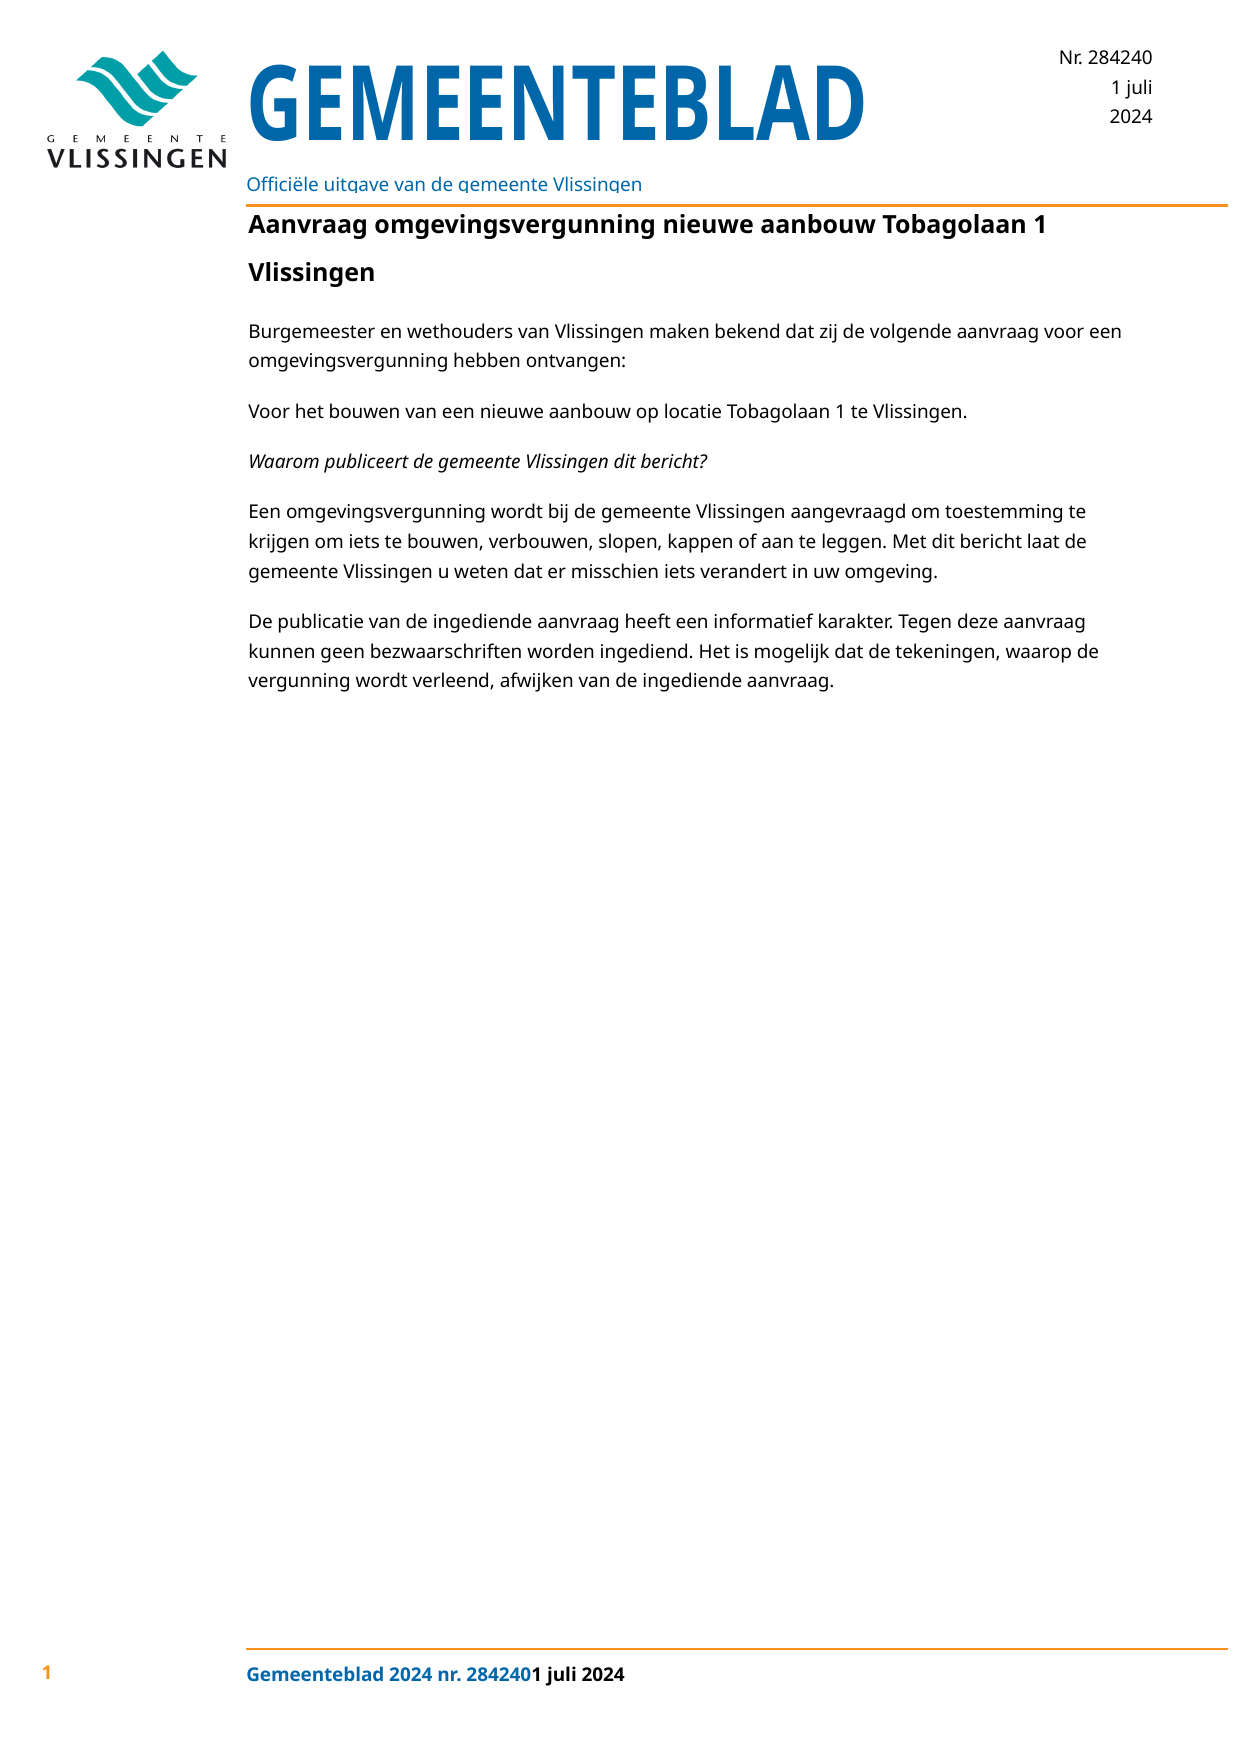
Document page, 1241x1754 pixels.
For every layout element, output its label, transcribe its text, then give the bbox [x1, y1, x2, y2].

text Burgemeester en wethouders van Vlissingen maken bekend dat zij de volgende aanvraag voor een omgevingsvergunning hebben ontvangen: [248, 318, 1152, 373]
picture [41, 47, 231, 172]
text Waarom publiceert de gemeente Vlissingen dit bericht? [248, 448, 1152, 474]
text Een omgevingsvergunning wordt bij de gemeente Vlissingen aangevraagd om toestemming te krijgen om iets te bouwen, verbouwen, slopen, kappen of aan te leggen. Met dit bericht laat de gemeente Vlissingen u weten dat er misschien iets verandert in uw omgeving. [248, 499, 1152, 584]
text Aanvraag omgevingsvergunning nieuwe aanbouw Tobagolaan 1 Vlissingen [248, 207, 1152, 288]
text De publicatie van de ingediende aanvraag heeft een informatief karakter. Tegen deze aanvraag kunnen geen bezwaarschriften worden ingediend. Het is mogelijk dat de tekeningen, waarop de vergunning wordt verleend, afwijken van de ingediende aanvraag. [248, 608, 1152, 693]
text Voor het bouwen van een nieuwe aanbouw op locatie Tobagolaan 1 te Vlissingen. [248, 398, 1152, 424]
